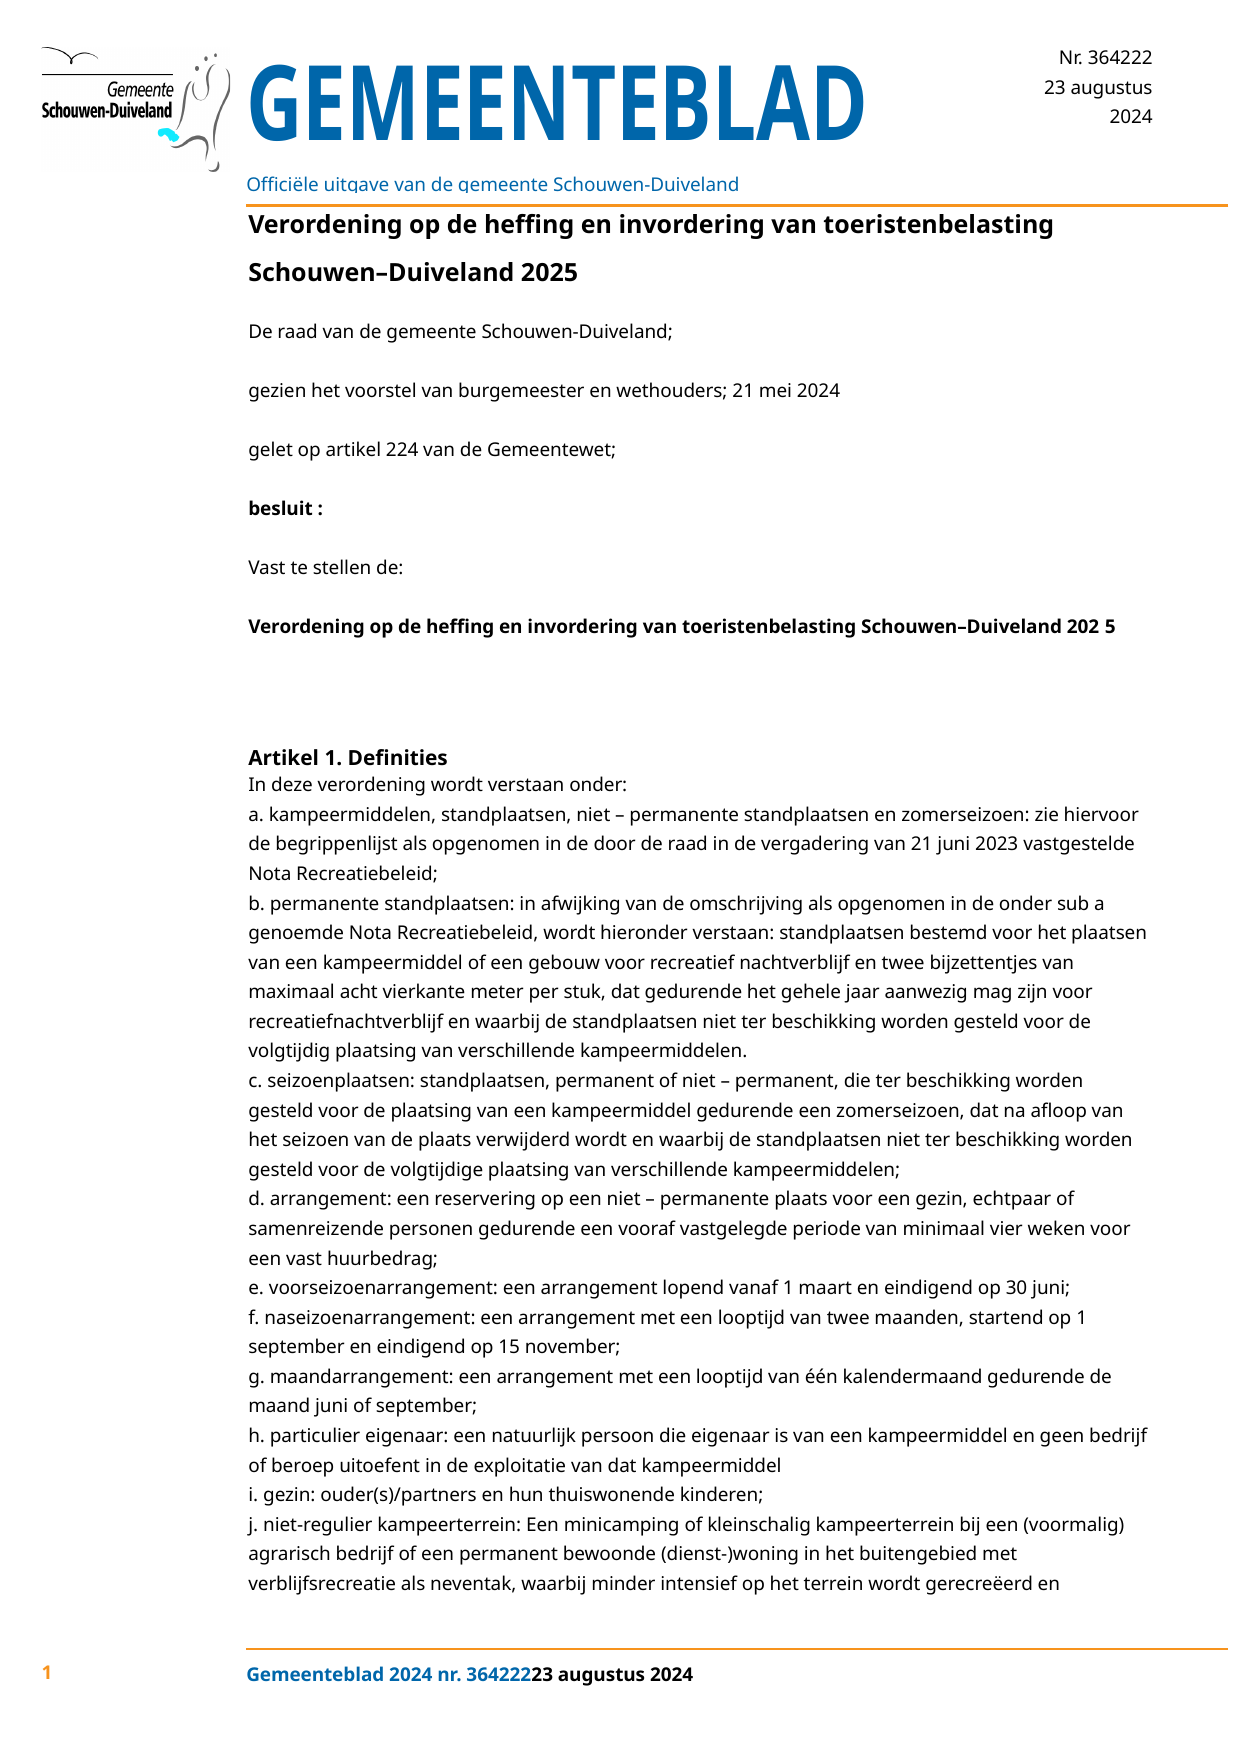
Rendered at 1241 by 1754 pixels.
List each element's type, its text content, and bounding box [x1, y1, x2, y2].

text Vast te stellen de: [248, 554, 1152, 580]
text In deze verordening wordt verstaan onder: [248, 771, 1152, 797]
text besluit : [248, 495, 1152, 521]
text d. arrangement: een reservering op een niet – permanente plaats voor een gezin, echtpaar of samenreizende personen gedurende een vooraf vastgelegde periode van minimaal vier weken voor een vast huurbedrag; [248, 1186, 1152, 1271]
text Verordening op de heffing en invordering van toeristenbelasting Schouwen–Duiveland 2025 [248, 207, 1152, 288]
text i. gezin: ouder(s)/partners en hun thuiswonende kinderen; [248, 1481, 1152, 1507]
text gezien het voorstel van burgemeester en wethouders; 21 mei 2024 [248, 377, 1152, 403]
text a. kampeermiddelen, standplaatsen, niet – permanente standplaatsen en zomerseizoen: zie hiervoor de begrippenlijst als opgenomen in de door de raad in de vergadering van 21 juni 2023 vastgestelde Nota Recreatiebeleid; [248, 801, 1152, 886]
text f. naseizoenarrangement: een arrangement met een looptijd van twee maanden, startend op 1 september en eindigend op 15 november; [248, 1304, 1152, 1359]
text Verordening op de heffing en invordering van toeristenbelasting Schouwen–Duiveland 202 5 [248, 614, 1152, 639]
text De raad van de gemeente Schouwen-Duiveland; [248, 318, 1152, 344]
text gelet op artikel 224 van de Gemeentewet; [248, 436, 1152, 462]
text h. particulier eigenaar: een natuurlijk persoon die eigenaar is van een kampeermiddel en geen bedrijf of beroep uitoefent in de exploitatie van dat kampeermiddel [248, 1422, 1152, 1478]
text Artikel 1. Definities [248, 743, 1152, 771]
text e. voorseizoenarrangement: een arrangement lopend vanaf 1 maart en eindigend op 30 juni; [248, 1274, 1152, 1300]
text g. maandarrangement: een arrangement met een looptijd van één kalendermaand gedurende de maand juni of september; [248, 1363, 1152, 1418]
text c. seizoenplaatsen: standplaatsen, permanent of niet – permanent, die ter beschikking worden gesteld voor de plaatsing van een kampeermiddel gedurende een zomerseizoen, dat na afloop van het seizoen van de plaats verwijderd wordt en waarbij de standplaatsen niet ter beschikking worden gesteld voor de volgtijdige plaatsing van verschillende kampeermiddelen; [248, 1067, 1152, 1182]
picture [41, 47, 231, 172]
text b. permanente standplaatsen: in afwijking van de omschrijving als opgenomen in de onder sub a genoemde Nota Recreatiebeleid, wordt hieronder verstaan: standplaatsen bestemd voor het plaatsen van een kampeermiddel of een gebouw voor recreatief nachtverblijf en twee bijzettentjes van maximaal acht vierkante meter per stuk, dat gedurende het gehele jaar aanwezig mag zijn voor recreatiefnachtverblijf en waarbij de standplaatsen niet ter beschikking worden gesteld voor de volgtijdig plaatsing van verschillende kampeermiddelen. [248, 890, 1152, 1063]
text j. niet-regulier kampeerterrein: Een minicamping of kleinschalig kampeerterrein bij een (voormalig) agrarisch bedrijf of een permanent bewoonde (dienst-)woning in het buitengebied met verblijfsrecreatie als neventak, waarbij minder intensief op het terrein wordt gerecreëerd en [248, 1511, 1152, 1596]
